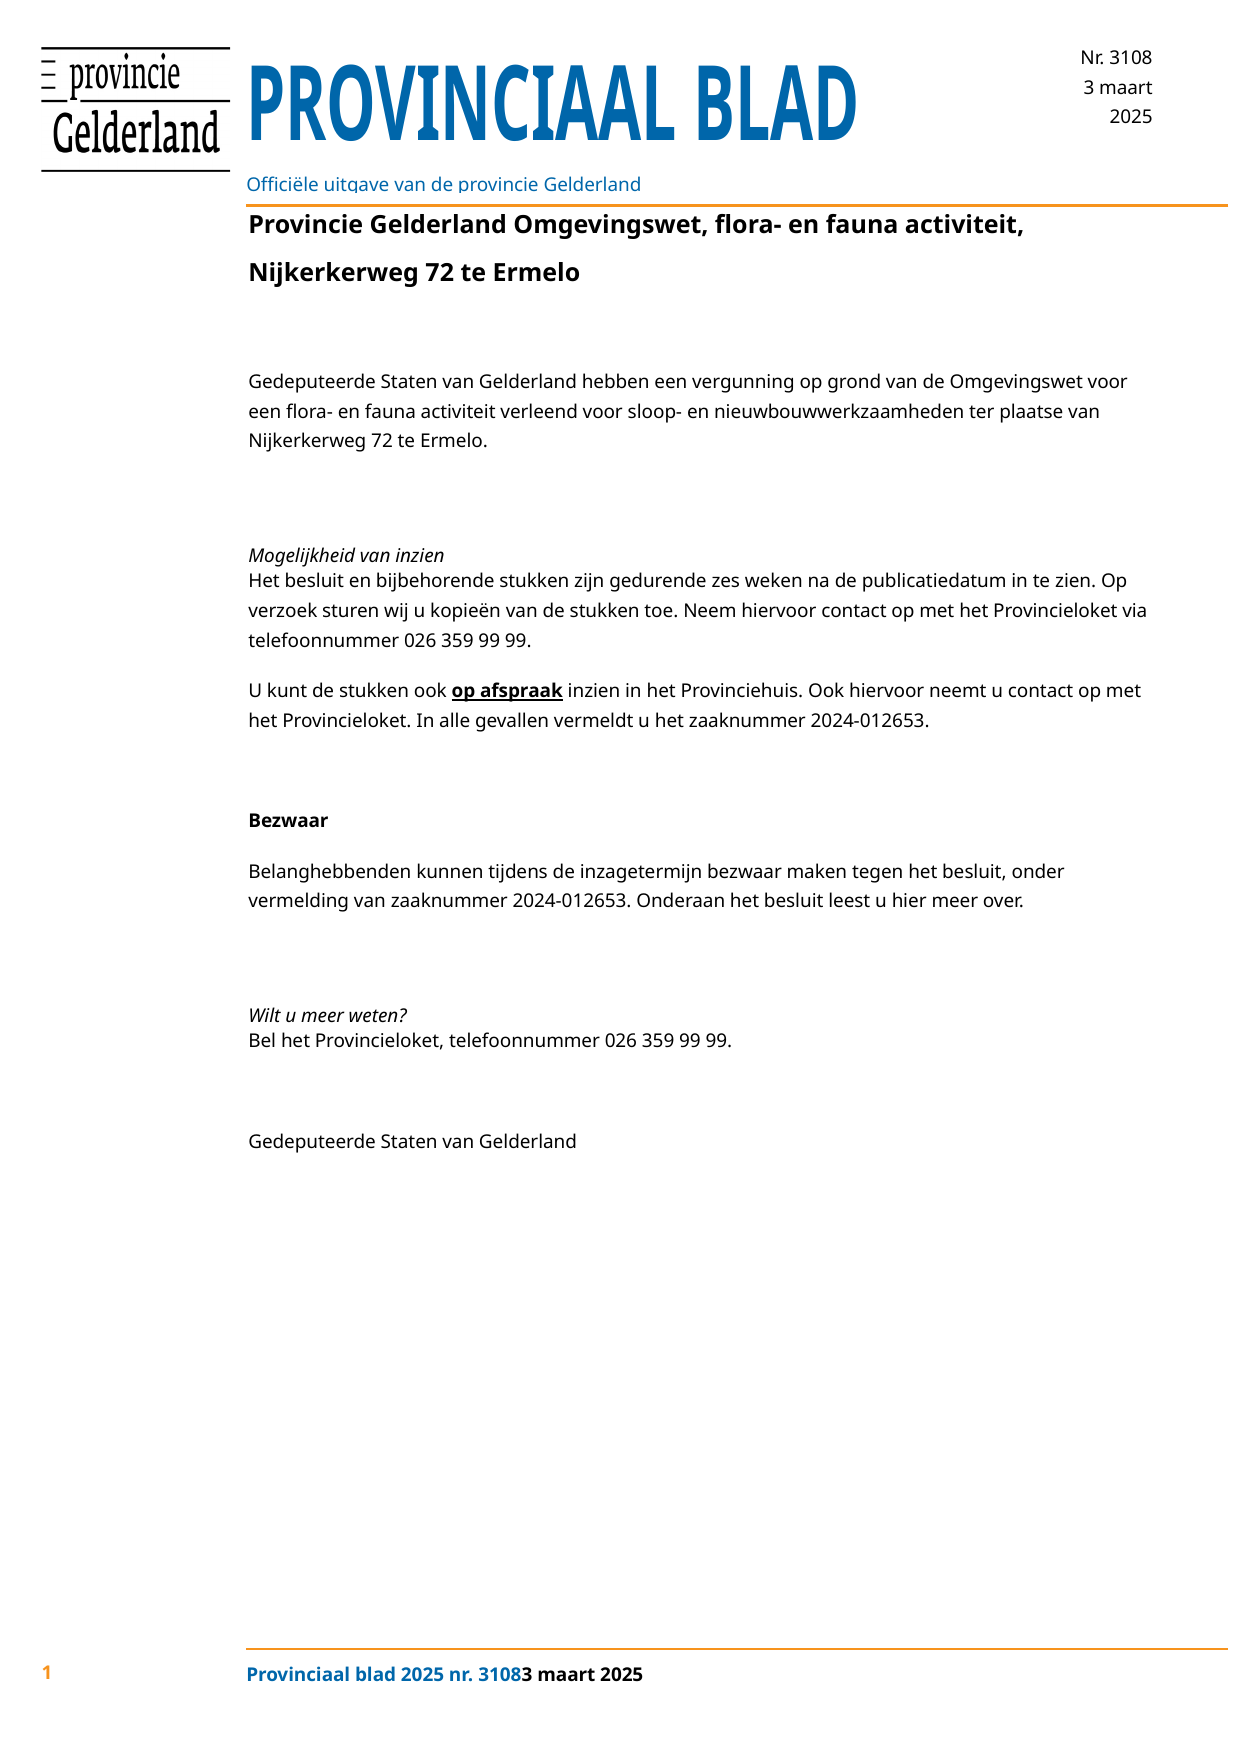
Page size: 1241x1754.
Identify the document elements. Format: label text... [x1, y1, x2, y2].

text U kunt de stukken ook op afspraak inzien in het Provinciehuis. Ook hiervoor neemt u contact op met het Provincieloket. In alle gevallen vermeldt u het zaaknummer 2024-012653. [248, 677, 1152, 732]
text Gedeputeerde Staten van Gelderland [248, 1128, 1152, 1154]
text Mogelijkheid van inzien [248, 542, 1152, 568]
text Bel het Provincieloket, telefoonnummer 026 359 99 99. [248, 1028, 1152, 1053]
text Wilt u meer weten? [248, 1002, 1152, 1028]
text Het besluit en bijbehorende stukken zijn gedurende zes weken na de publicatiedatum in te zien. Op verzoek sturen wij u kopieën van de stukken toe. Neem hiervoor contact op met het Provincieloket via telefoonnummer 026 359 99 99. [248, 568, 1152, 652]
picture [41, 47, 231, 172]
text Provincie Gelderland Omgevingswet, flora- en fauna activiteit, Nijkerkerweg 72 te Ermelo [248, 207, 1152, 288]
text Gedeputeerde Staten van Gelderland hebben een vergunning op grond van de Omgevingswet voor een flora- en fauna activiteit verleend voor sloop- en nieuwbouwwerkzaamheden ter plaatse van Nijkerkerweg 72 te Ermelo. [248, 368, 1152, 453]
text Bezwaar [248, 808, 1152, 833]
text Belanghebbenden kunnen tijdens de inzagetermijn bezwaar maken tegen het besluit, onder vermelding van zaaknummer 2024-012653. Onderaan het besluit leest u hier meer over. [248, 858, 1152, 913]
